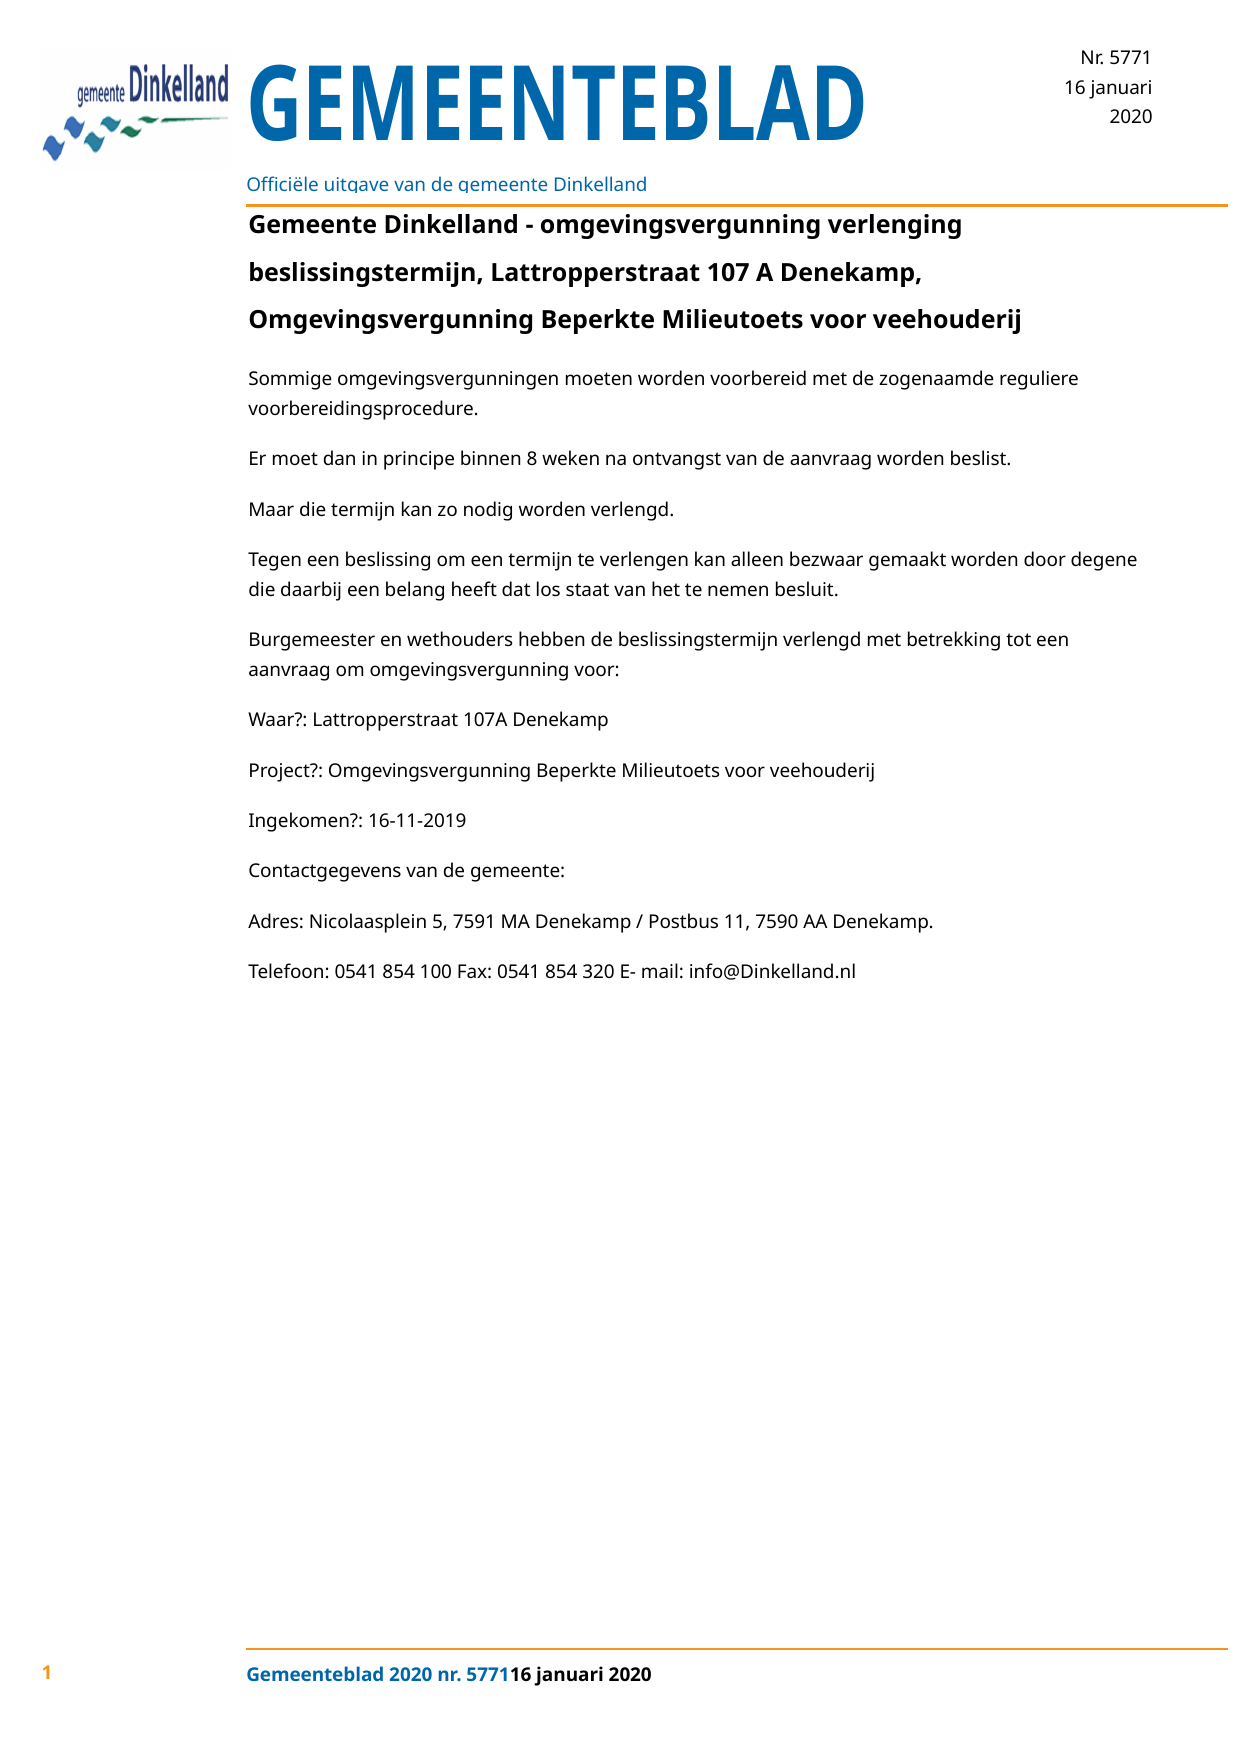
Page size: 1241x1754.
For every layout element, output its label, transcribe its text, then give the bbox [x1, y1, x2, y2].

text Maar die termijn kan zo nodig worden verlengd. [248, 496, 1152, 522]
text Adres: Nicolaasplein 5, 7591 MA Denekamp / Postbus 11, 7590 AA Denekamp. [248, 908, 1152, 934]
text Tegen een beslissing om een termijn te verlengen kan alleen bezwaar gemaakt worden door degene die daarbij een belang heeft dat los staat van het te nemen besluit. [248, 546, 1152, 602]
text Gemeente Dinkelland - omgevingsvergunning verlenging beslissingstermijn, Lattropperstraat 107 A Denekamp, Omgevingsvergunning Beperkte Milieutoets voor veehouderij [248, 207, 1152, 336]
text Project?: Omgevingsvergunning Beperkte Milieutoets voor veehouderij [248, 757, 1152, 782]
picture [41, 47, 231, 172]
text Waar?: Lattropperstraat 107A Denekamp [248, 706, 1152, 732]
text Er moet dan in principe binnen 8 weken na ontvangst van de aanvraag worden beslist. [248, 446, 1152, 471]
text Ingekomen?: 16-11-2019 [248, 807, 1152, 833]
text Telefoon: 0541 854 100 Fax: 0541 854 320 E- mail: info@Dinkelland.nl [248, 958, 1152, 984]
text Contactgegevens van de gemeente: [248, 858, 1152, 883]
text Burgemeester en wethouders hebben de beslissingstermijn verlengd met betrekking tot een aanvraag om omgevingsvergunning voor: [248, 626, 1152, 682]
text Sommige omgevingsvergunningen moeten worden voorbereid met de zogenaamde reguliere voorbereidingsprocedure. [248, 366, 1152, 421]
